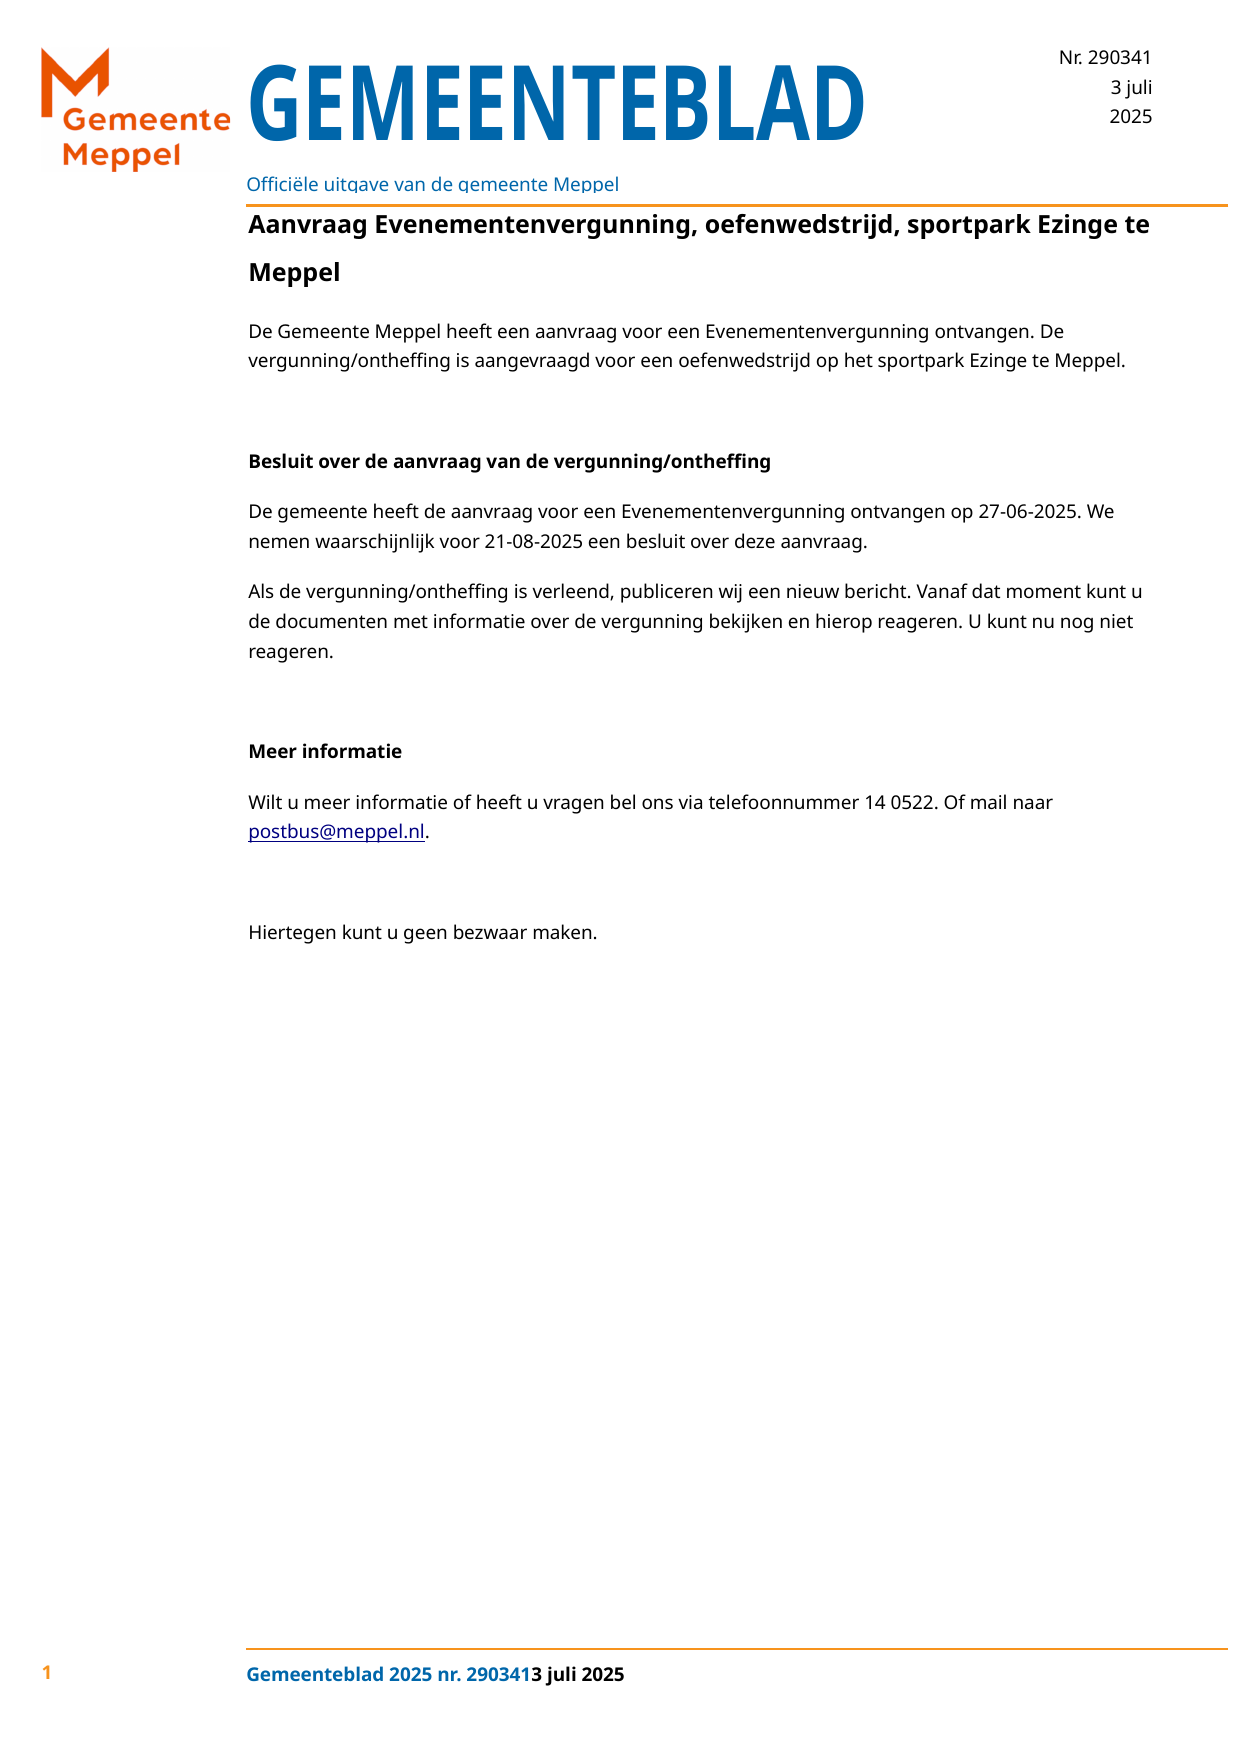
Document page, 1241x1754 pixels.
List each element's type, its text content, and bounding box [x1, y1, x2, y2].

text Wilt u meer informatie of heeft u vragen bel ons via telefoonnummer 14 0522. Of mail naar postbus@meppel.nl. [248, 789, 1152, 844]
text Hiertegen kunt u geen bezwaar maken. [248, 919, 1152, 945]
text Meer informatie [248, 739, 1152, 764]
text De Gemeente Meppel heeft een aanvraag voor een Evenementenvergunning ontvangen. De vergunning/ontheffing is aangevraagd voor een oefenwedstrijd op het sportpark Ezinge te Meppel. [248, 318, 1152, 373]
picture [41, 47, 231, 172]
text Aanvraag Evenementenvergunning, oefenwedstrijd, sportpark Ezinge te Meppel [248, 207, 1152, 288]
text Besluit over de aanvraag van de vergunning/ontheffing [248, 448, 1152, 474]
text De gemeente heeft de aanvraag voor een Evenementenvergunning ontvangen op 27-06-2025. We nemen waarschijnlijk voor 21-08-2025 een besluit over deze aanvraag. [248, 499, 1152, 554]
text Als de vergunning/ontheffing is verleend, publiceren wij een nieuw bericht. Vanaf dat moment kunt u de documenten met informatie over de vergunning bekijken en hierop reageren. U kunt nu nog niet reageren. [248, 579, 1152, 664]
